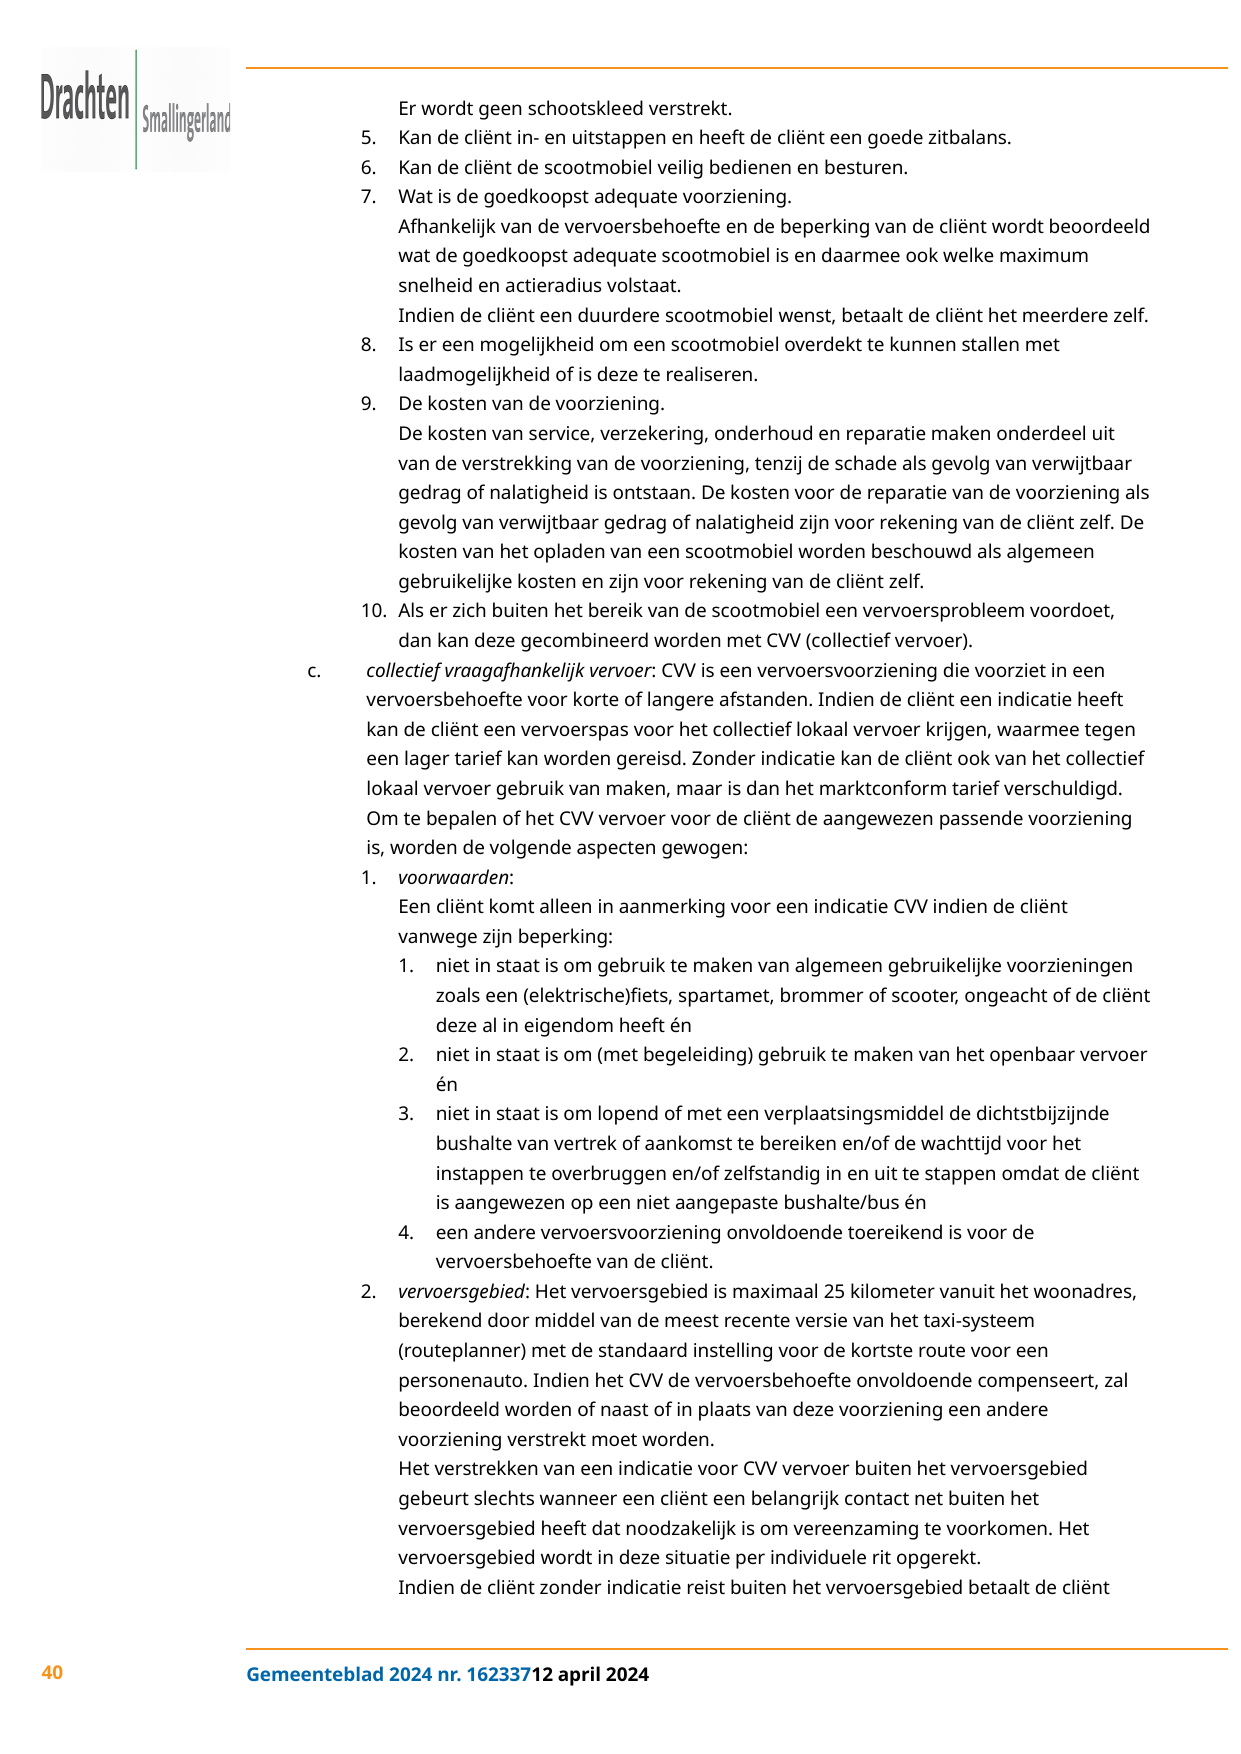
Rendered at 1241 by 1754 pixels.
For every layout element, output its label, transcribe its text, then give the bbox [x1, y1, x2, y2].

list voorwaarden: [361, 864, 1152, 890]
list niet in staat is om (met begeleiding) gebruik te maken van het openbaar vervoer én [398, 1041, 1152, 1097]
list Kan de cliënt in- en uitstappen en heeft de cliënt een goede zitbalans. [361, 124, 1152, 150]
list Het verstrekken van een indicatie voor CVV vervoer buiten het vervoersgebied gebeurt slechts wanneer een cliënt een belangrijk contact net buiten het vervoersgebied heeft dat noodzakelijk is om vereenzaming te voorkomen. Het vervoersgebied wordt in deze situatie per individuele rit opgerekt. [361, 1456, 1152, 1570]
list Om te bepalen of het CVV vervoer voor de cliënt de aangewezen passende voorziening is, worden de volgende aspecten gewogen: [307, 805, 1152, 860]
list Indien de cliënt zonder indicatie reist buiten het vervoersgebied betaalt de cliënt [361, 1574, 1152, 1600]
list Is er een mogelijkheid om een scootmobiel overdekt te kunnen stallen met laadmogelijkheid of is deze te realiseren. [361, 331, 1152, 387]
picture [41, 47, 231, 172]
list Wat is de goedkoopst adequate voorziening. [361, 183, 1152, 209]
list Als er zich buiten het bereik van de scootmobiel een vervoersprobleem voordoet, dan kan deze gecombineerd worden met CVV (collectief vervoer). [361, 598, 1152, 653]
list De kosten van de voorziening. [361, 391, 1152, 416]
list De kosten van service, verzekering, onderhoud en reparatie maken onderdeel uit van de verstrekking van de voorziening, tenzij de schade als gevolg van verwijtbaar gedrag of nalatigheid is ontstaan. De kosten voor de reparatie van de voorziening als gevolg van verwijtbaar gedrag of nalatigheid zijn voor rekening van de cliënt zelf. De kosten van het opladen van een scootmobiel worden beschouwd als algemeen gebruikelijke kosten en zijn voor rekening van de cliënt zelf. [361, 420, 1152, 594]
list een andere vervoersvoorziening onvoldoende toereikend is voor de vervoersbehoefte van de cliënt. [398, 1219, 1152, 1274]
list Indien de cliënt een duurdere scootmobiel wenst, betaalt de cliënt het meerdere zelf. [361, 302, 1152, 328]
list niet in staat is om gebruik te maken van algemeen gebruikelijke voorzieningen zoals een (elektrische)fiets, spartamet, brommer of scooter, ongeacht of de cliënt deze al in eigendom heeft én [398, 953, 1152, 1038]
list Afhankelijk van de vervoersbehoefte en de beperking van de cliënt wordt beoordeeld wat de goedkoopst adequate scootmobiel is en daarmee ook welke maximum snelheid en actieradius volstaat. [361, 213, 1152, 298]
list vervoersgebied: Het vervoersgebied is maximaal 25 kilometer vanuit het woonadres, berekend door middel van de meest recente versie van het taxi-systeem (routeplanner) met de standaard instelling voor de kortste route voor een personenauto. Indien het CVV de vervoersbehoefte onvoldoende compenseert, zal beoordeeld worden of naast of in plaats van deze voorziening een andere voorziening verstrekt moet worden. [361, 1278, 1152, 1452]
list Kan de cliënt de scootmobiel veilig bedienen en besturen. [361, 154, 1152, 180]
list Een cliënt komt alleen in aanmerking voor een indicatie CVV indien de cliënt vanwege zijn beperking: [361, 893, 1152, 949]
list Er wordt geen schootskleed verstrekt. [361, 95, 1152, 121]
list collectief vraagafhankelijk vervoer: CVV is een vervoersvoorziening die voorziet in een vervoersbehoefte voor korte of langere afstanden. Indien de cliënt een indicatie heeft kan de cliënt een vervoerspas voor het collectief lokaal vervoer krijgen, waarmee tegen een lager tarief kan worden gereisd. Zonder indicatie kan de cliënt ook van het collectief lokaal vervoer gebruik van maken, maar is dan het marktconform tarief verschuldigd. [307, 657, 1152, 801]
list niet in staat is om lopend of met een verplaatsingsmiddel de dichtstbijzijnde bushalte van vertrek of aankomst te bereiken en/of de wachttijd voor het instappen te overbruggen en/of zelfstandig in en uit te stappen omdat de cliënt is aangewezen op een niet aangepaste bushalte/bus én [398, 1101, 1152, 1215]
